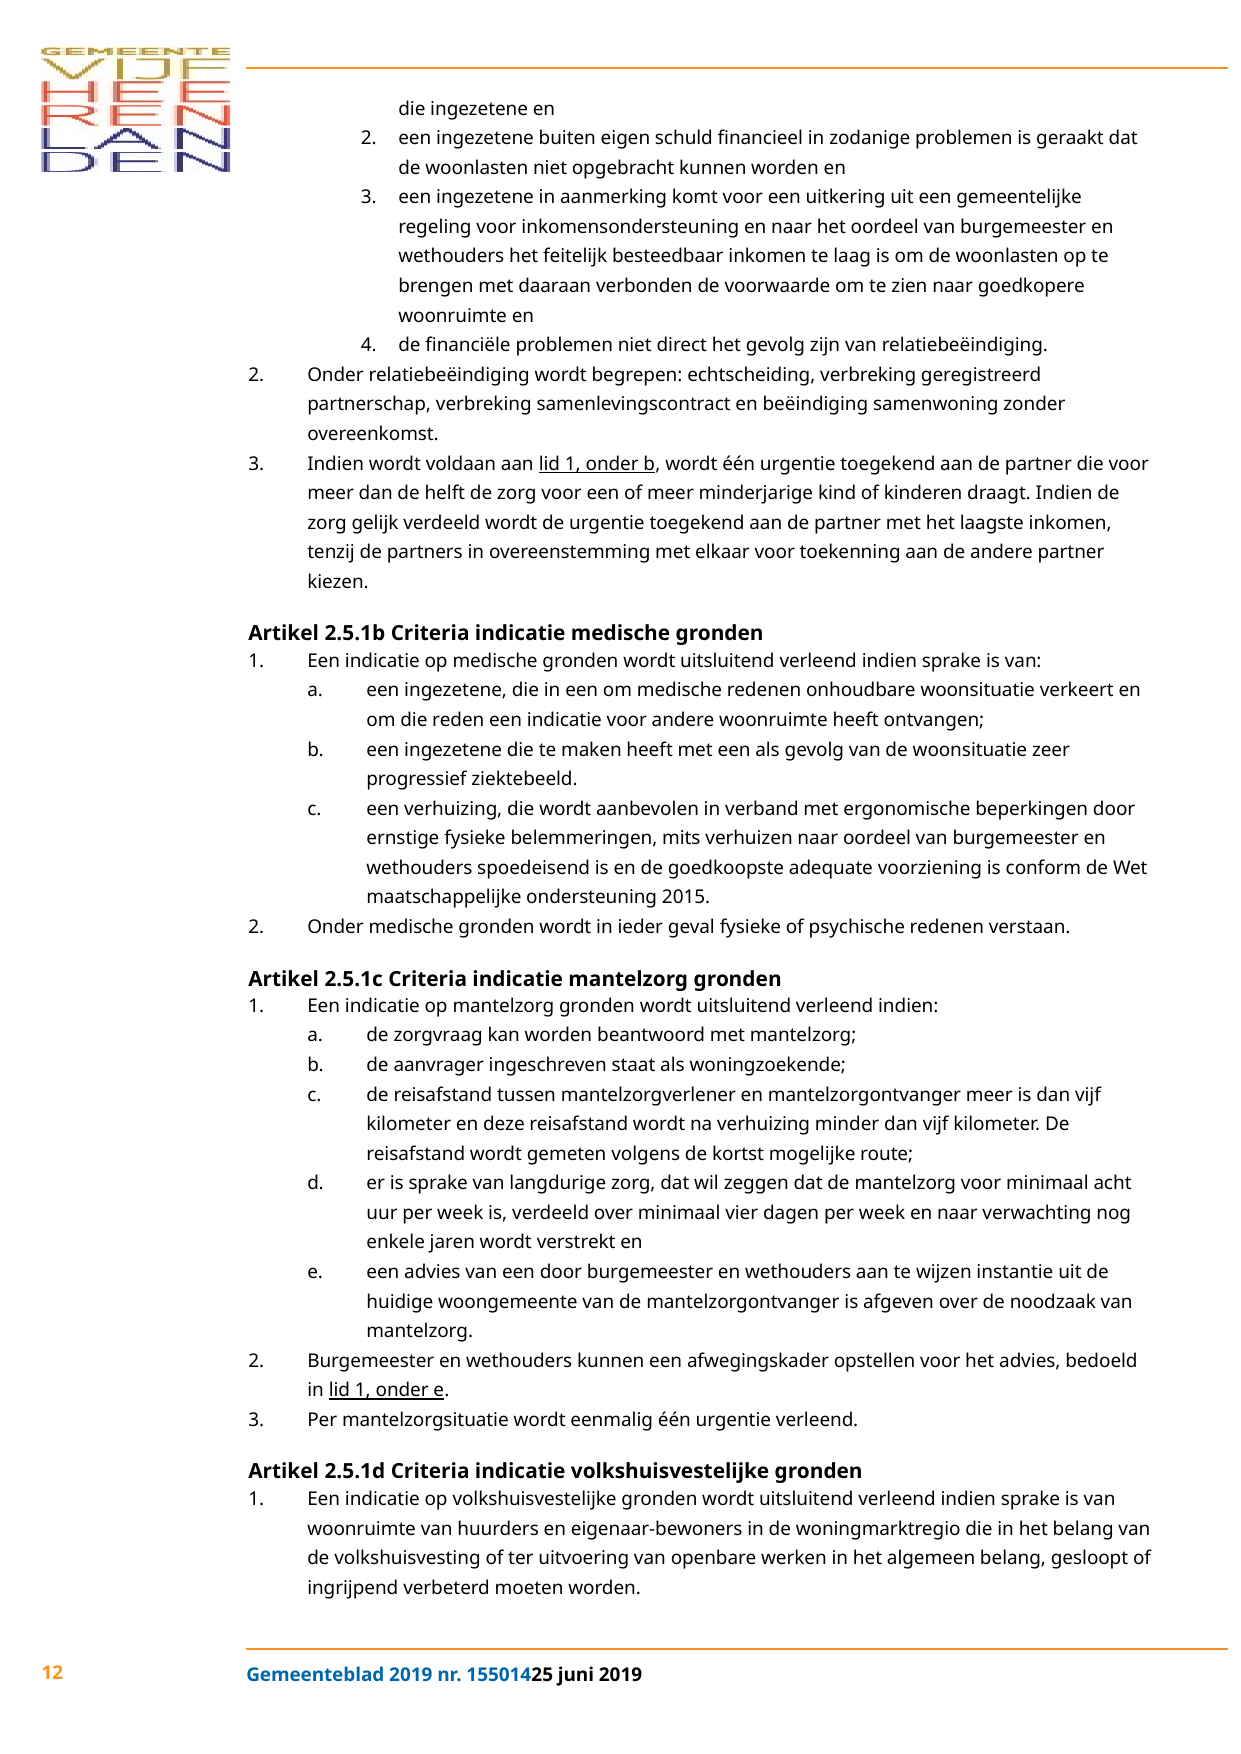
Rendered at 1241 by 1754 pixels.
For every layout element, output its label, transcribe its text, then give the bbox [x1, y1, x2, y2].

list een ingezetene buiten eigen schuld financieel in zodanige problemen is geraakt dat de woonlasten niet opgebracht kunnen worden en [361, 124, 1152, 180]
list er is sprake van langdurige zorg, dat wil zeggen dat de mantelzorg voor minimaal acht uur per week is, verdeeld over minimaal vier dagen per week en naar verwachting nog enkele jaren wordt verstrekt en [307, 1169, 1152, 1254]
text Artikel 2.5.1c Criteria indicatie mantelzorg gronden [248, 964, 1152, 992]
list een ingezetene in aanmerking komt voor een uitkering uit een gemeentelijke regeling voor inkomensondersteuning en naar het oordeel van burgemeester en wethouders het feitelijk besteedbaar inkomen te laag is om de woonlasten op te brengen met daaraan verbonden de voorwaarde om te zien naar goedkopere woonruimte en [361, 183, 1152, 328]
list Een indicatie op mantelzorg gronden wordt uitsluitend verleend indien: [248, 992, 1152, 1018]
list een ingezetene, die in een om medische redenen onhoudbare woonsituatie verkeert en om die reden een indicatie voor andere woonruimte heeft ontvangen; [307, 677, 1152, 732]
list een ingezetene die te maken heeft met een als gevolg van de woonsituatie zeer progressief ziektebeeld. [307, 736, 1152, 791]
list Indien wordt voldaan aan lid 1, onder b, wordt één urgentie toegekend aan de partner die voor meer dan de helft de zorg voor een of meer minderjarige kind of kinderen draagt. Indien de zorg gelijk verdeeld wordt de urgentie toegekend aan de partner met het laagste inkomen, tenzij de partners in overeenstemming met elkaar voor toekenning aan de andere partner kiezen. [248, 450, 1152, 594]
list Onder medische gronden wordt in ieder geval fysieke of psychische redenen verstaan. [248, 913, 1152, 939]
list Een indicatie op volkshuisvestelijke gronden wordt uitsluitend verleend indien sprake is van woonruimte van huurders en eigenaar-bewoners in de woningmarktregio die in het belang van de volkshuisvesting of ter uitvoering van openbare werken in het algemeen belang, gesloopt of ingrijpend verbeterd moeten worden. [248, 1485, 1152, 1599]
list Burgemeester en wethouders kunnen een afwegingskader opstellen voor het advies, bedoeld in lid 1, onder e. [248, 1347, 1152, 1402]
list een advies van een door burgemeester en wethouders aan te wijzen instantie uit de huidige woongemeente van de mantelzorgontvanger is afgeven over de noodzaak van mantelzorg. [307, 1258, 1152, 1343]
list Een indicatie op medische gronden wordt uitsluitend verleend indien sprake is van: [248, 647, 1152, 673]
picture [41, 47, 231, 172]
list die ingezetene en [361, 95, 1152, 121]
text Artikel 2.5.1d Criteria indicatie volkshuisvestelijke gronden [248, 1457, 1152, 1485]
list de reisafstand tussen mantelzorgverlener en mantelzorgontvanger meer is dan vijf kilometer en deze reisafstand wordt na verhuizing minder dan vijf kilometer. De reisafstand wordt gemeten volgens de kortst mogelijke route; [307, 1081, 1152, 1166]
list Onder relatiebeëindiging wordt begrepen: echtscheiding, verbreking geregistreerd partnerschap, verbreking samenlevingscontract en beëindiging samenwoning zonder overeenkomst. [248, 361, 1152, 446]
list Per mantelzorgsituatie wordt eenmalig één urgentie verleend. [248, 1406, 1152, 1432]
list de zorgvraag kan worden beantwoord met mantelzorg; [307, 1022, 1152, 1047]
list de aanvrager ingeschreven staat als woningzoekende; [307, 1051, 1152, 1077]
text Artikel 2.5.1b Criteria indicatie medische gronden [248, 618, 1152, 647]
list een verhuizing, die wordt aanbevolen in verband met ergonomische beperkingen door ernstige fysieke belemmeringen, mits verhuizen naar oordeel van burgemeester en wethouders spoedeisend is en de goedkoopste adequate voorziening is conform de Wet maatschappelijke ondersteuning 2015. [307, 795, 1152, 909]
list de financiële problemen niet direct het gevolg zijn van relatiebeëindiging. [361, 331, 1152, 357]
